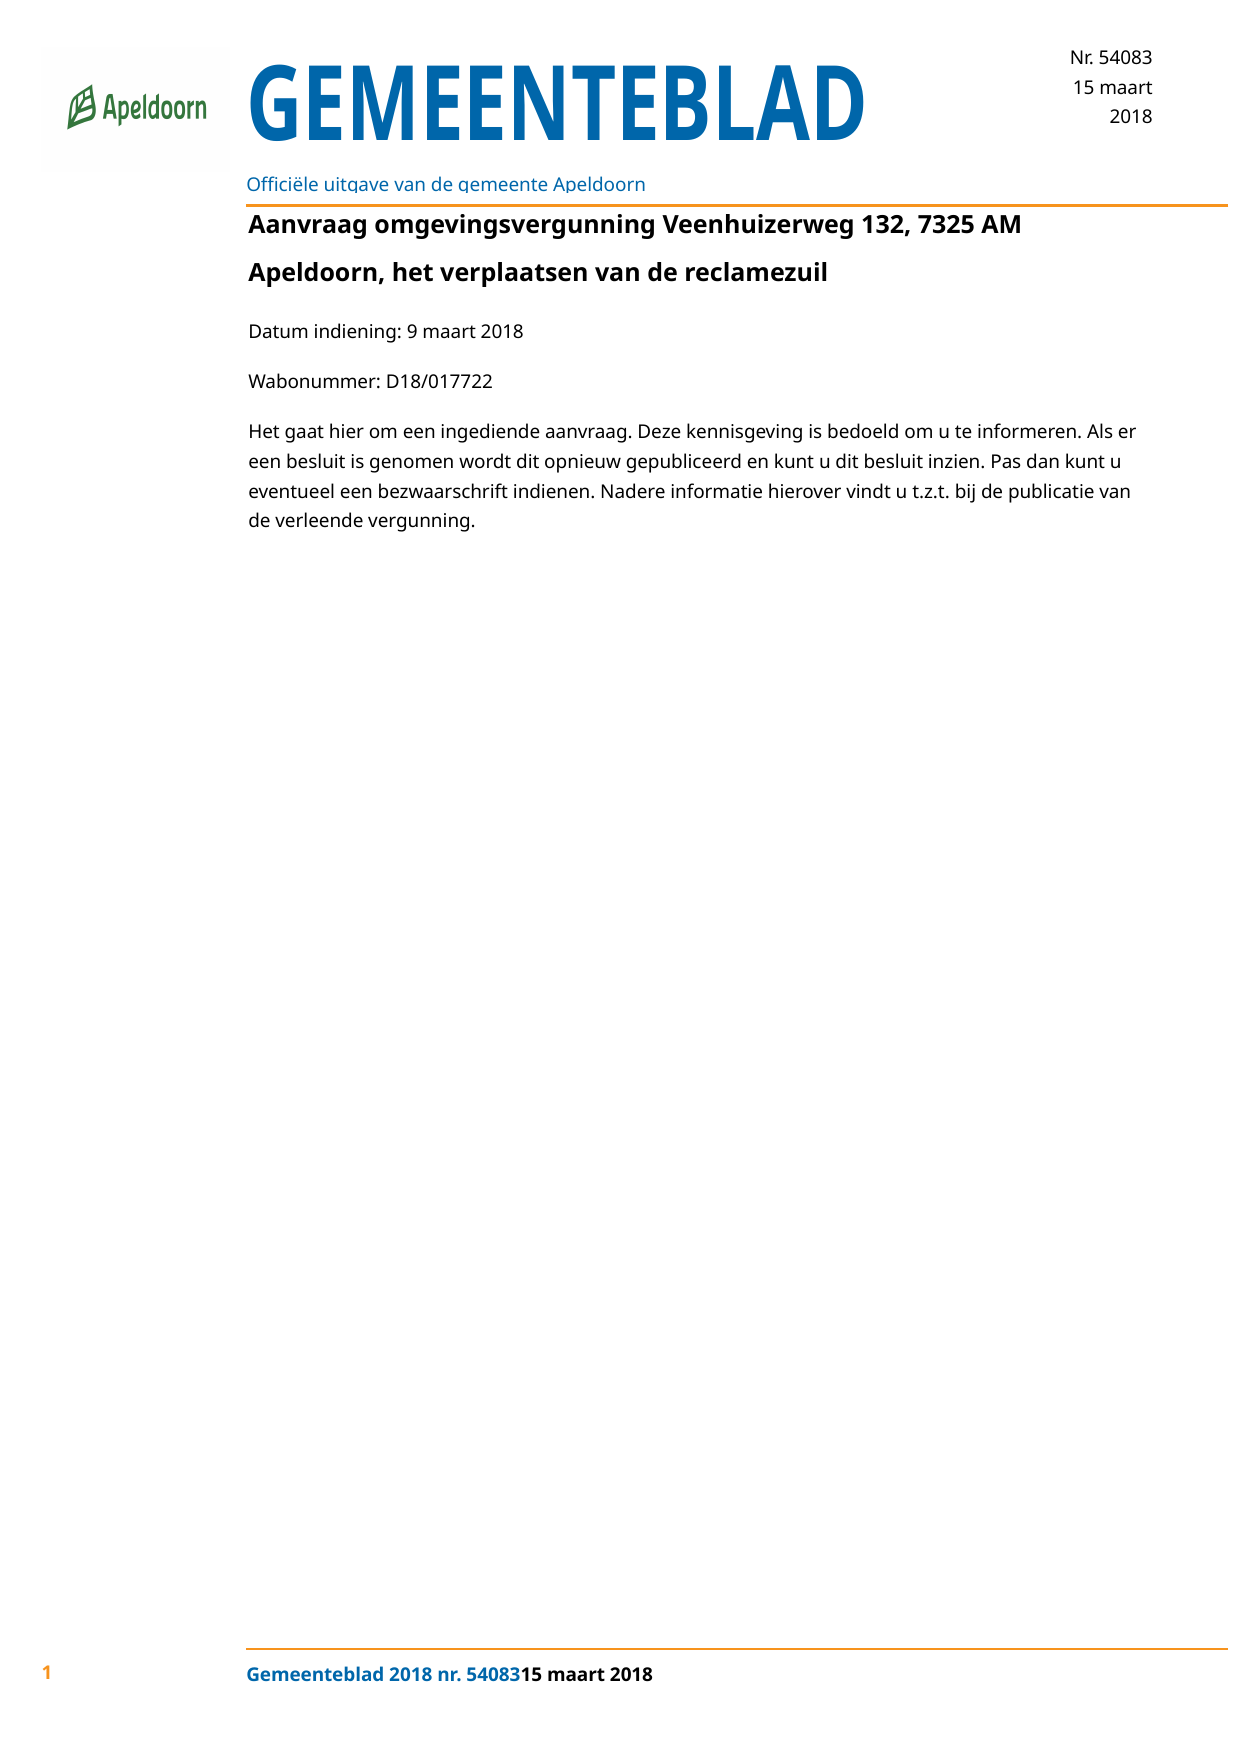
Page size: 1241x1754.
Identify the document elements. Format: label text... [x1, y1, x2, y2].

text Het gaat hier om een ingediende aanvraag. Deze kennisgeving is bedoeld om u te informeren. Als er een besluit is genomen wordt dit opnieuw gepubliceerd en kunt u dit besluit inzien. Pas dan kunt u eventueel een bezwaarschrift indienen. Nadere informatie hierover vindt u t.z.t. bij de publicatie van de verleende vergunning. [248, 419, 1152, 533]
text Datum indiening: 9 maart 2018 [248, 318, 1152, 344]
text Wabonummer: D18/017722 [248, 368, 1152, 394]
text Aanvraag omgevingsvergunning Veenhuizerweg 132, 7325 AM Apeldoorn, het verplaatsen van de reclamezuil [248, 207, 1152, 288]
picture [41, 47, 231, 172]
